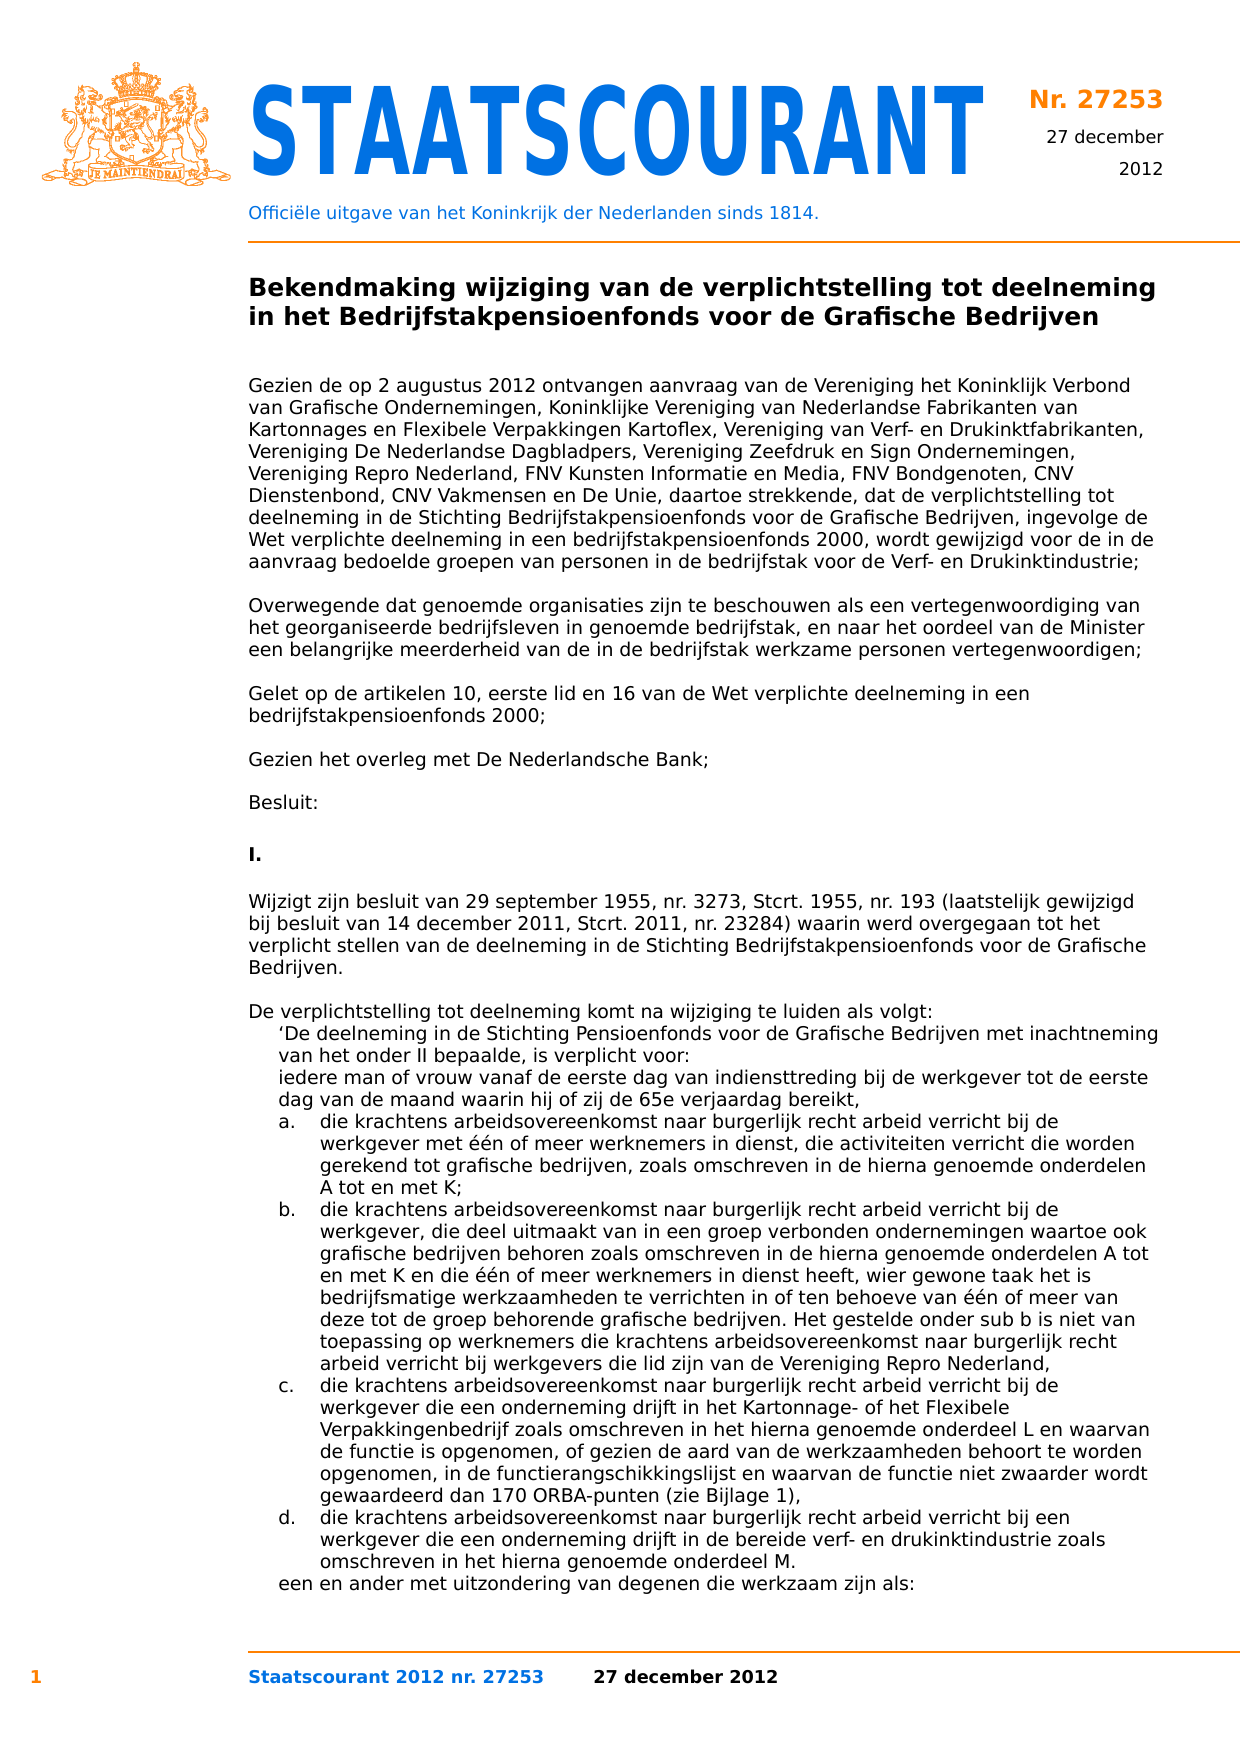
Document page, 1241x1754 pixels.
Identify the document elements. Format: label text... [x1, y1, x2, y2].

table_cell 2012 [998, 153, 1240, 203]
subtitle Bekendmaking wijziging van de verplichtstelling tot deelneming in het Bedrijfstakpensioenfonds voor de Grafische Bedrijven [248, 273, 1163, 331]
text ‘De deelneming in de Stichting Pensioenfonds voor de Grafische Bedrijven met inachtneming van het onder II bepaalde, is verplicht voor: [278, 1023, 1163, 1067]
text Wijzigt zijn besluit van 29 september 1955, nr. 3273, Stcrt. 1955, nr. 193 (laatstelijk gewijzigd bij besluit van 14 december 2011, Stcrt. 2011, nr. 23284) waarin werd overgegaan tot het verplicht stellen van de deelneming in de Stichting Bedrijfstakpensioenfonds voor de Grafische Bedrijven. [248, 891, 1163, 979]
text iedere man of vrouw vanaf de eerste dag van indiensttreding bij de werkgever tot de eerste dag van de maand waarin hij of zij de 65e verjaardag bereikt, [278, 1067, 1163, 1111]
text De verplichtstelling tot deelneming komt na wijziging te luiden als volgt: [248, 1001, 1163, 1023]
table_header STAATSCOURANT [248, 62, 998, 203]
table_cell Officiële uitgave van het Koninkrijk der Nederlanden sinds 1814. [248, 203, 1240, 241]
text Overwegende dat genoemde organisaties zijn te beschouwen als een vertegenwoordiging van het georganiseerde bedrijfsleven in genoemde bedrijfstak, en naar het oordeel van de Minister een belangrijke meerderheid van de in de bedrijfstak werkzame personen vertegenwoordigen; [248, 595, 1163, 661]
subtitle I. [248, 844, 1163, 866]
text b. die krachtens arbeidsovereenkomst naar burgerlijk recht arbeid verricht bij de werkgever, die deel uitmaakt van in een groep verbonden ondernemingen waartoe ook grafische bedrijven behoren zoals omschreven in de hierna genoemde onderdelen A tot en met K en die één of meer werknemers in dienst heeft, wier gewone taak het is bedrijfsmatige werkzaamheden te verrichten in of ten behoeve van één of meer van deze tot de groep behorende grafische bedrijven. Het gestelde onder sub b is niet van toepassing op werknemers die krachtens arbeidsovereenkomst naar burgerlijk recht arbeid verricht bij werkgevers die lid zijn van de Vereniging Repro Nederland, [278, 1199, 1163, 1375]
text a. die krachtens arbeidsovereenkomst naar burgerlijk recht arbeid verricht bij de werkgever met één of meer werknemers in dienst, die activiteiten verricht die worden gerekend tot grafische bedrijven, zoals omschreven in de hierna genoemde onderdelen A tot en met K; [278, 1111, 1163, 1199]
table_cell 27 december [998, 121, 1240, 153]
text een en ander met uitzondering van degenen die werkzaam zijn als: [278, 1572, 1163, 1594]
text d. die krachtens arbeidsovereenkomst naar burgerlijk recht arbeid verricht bij een werkgever die een onderneming drijft in de bereide verf- en drukinktindustrie zoals omschreven in het hierna genoemde onderdeel M. [278, 1507, 1163, 1572]
text Gezien het overleg met De Nederlandsche Bank; [248, 748, 1163, 770]
text c. die krachtens arbeidsovereenkomst naar burgerlijk recht arbeid verricht bij de werkgever die een onderneming drijft in het Kartonnage- of het Flexibele Verpakkingenbedrijf zoals omschreven in het hierna genoemde onderdeel L en waarvan de functie is opgenomen, of gezien de aard van de werkzaamheden behoort te worden opgenomen, in de functierangschikkingslijst en waarvan de functie niet zwaarder wordt gewaardeerd dan 170 ORBA-punten (zie Bijlage 1), [278, 1375, 1163, 1507]
table_header Nr. 27253 [998, 62, 1240, 121]
table_header [25, 62, 248, 241]
text Gezien de op 2 augustus 2012 ontvangen aanvraag van de Vereniging het Koninklijk Verbond van Grafische Ondernemingen, Koninklijke Vereniging van Nederlandse Fabrikanten van Kartonnages en Flexibele Verpakkingen Kartoflex, Vereniging van Verf- en Drukinktfabrikanten, Vereniging De Nederlandse Dagbladpers, Vereniging Zeefdruk en Sign Ondernemingen, Vereniging Repro Nederland, FNV Kunsten Informatie en Media, FNV Bondgenoten, CNV Dienstenbond, CNV Vakmensen en De Unie, daartoe strekkende, dat de verplichtstelling tot deelneming in de Stichting Bedrijfstakpensioenfonds voor de Grafische Bedrijven, ingevolge de Wet verplichte deelneming in een bedrijfstakpensioenfonds 2000, wordt gewijzigd voor de in de aanvraag bedoelde groepen van personen in de bedrijfstak voor de Verf- en Drukinktindustrie; [248, 375, 1163, 573]
text Gelet op de artikelen 10, eerste lid en 16 van de Wet verplichte deelneming in een bedrijfstakpensioenfonds 2000; [248, 683, 1163, 727]
text Besluit: [248, 792, 1163, 814]
picture [41, 62, 231, 186]
